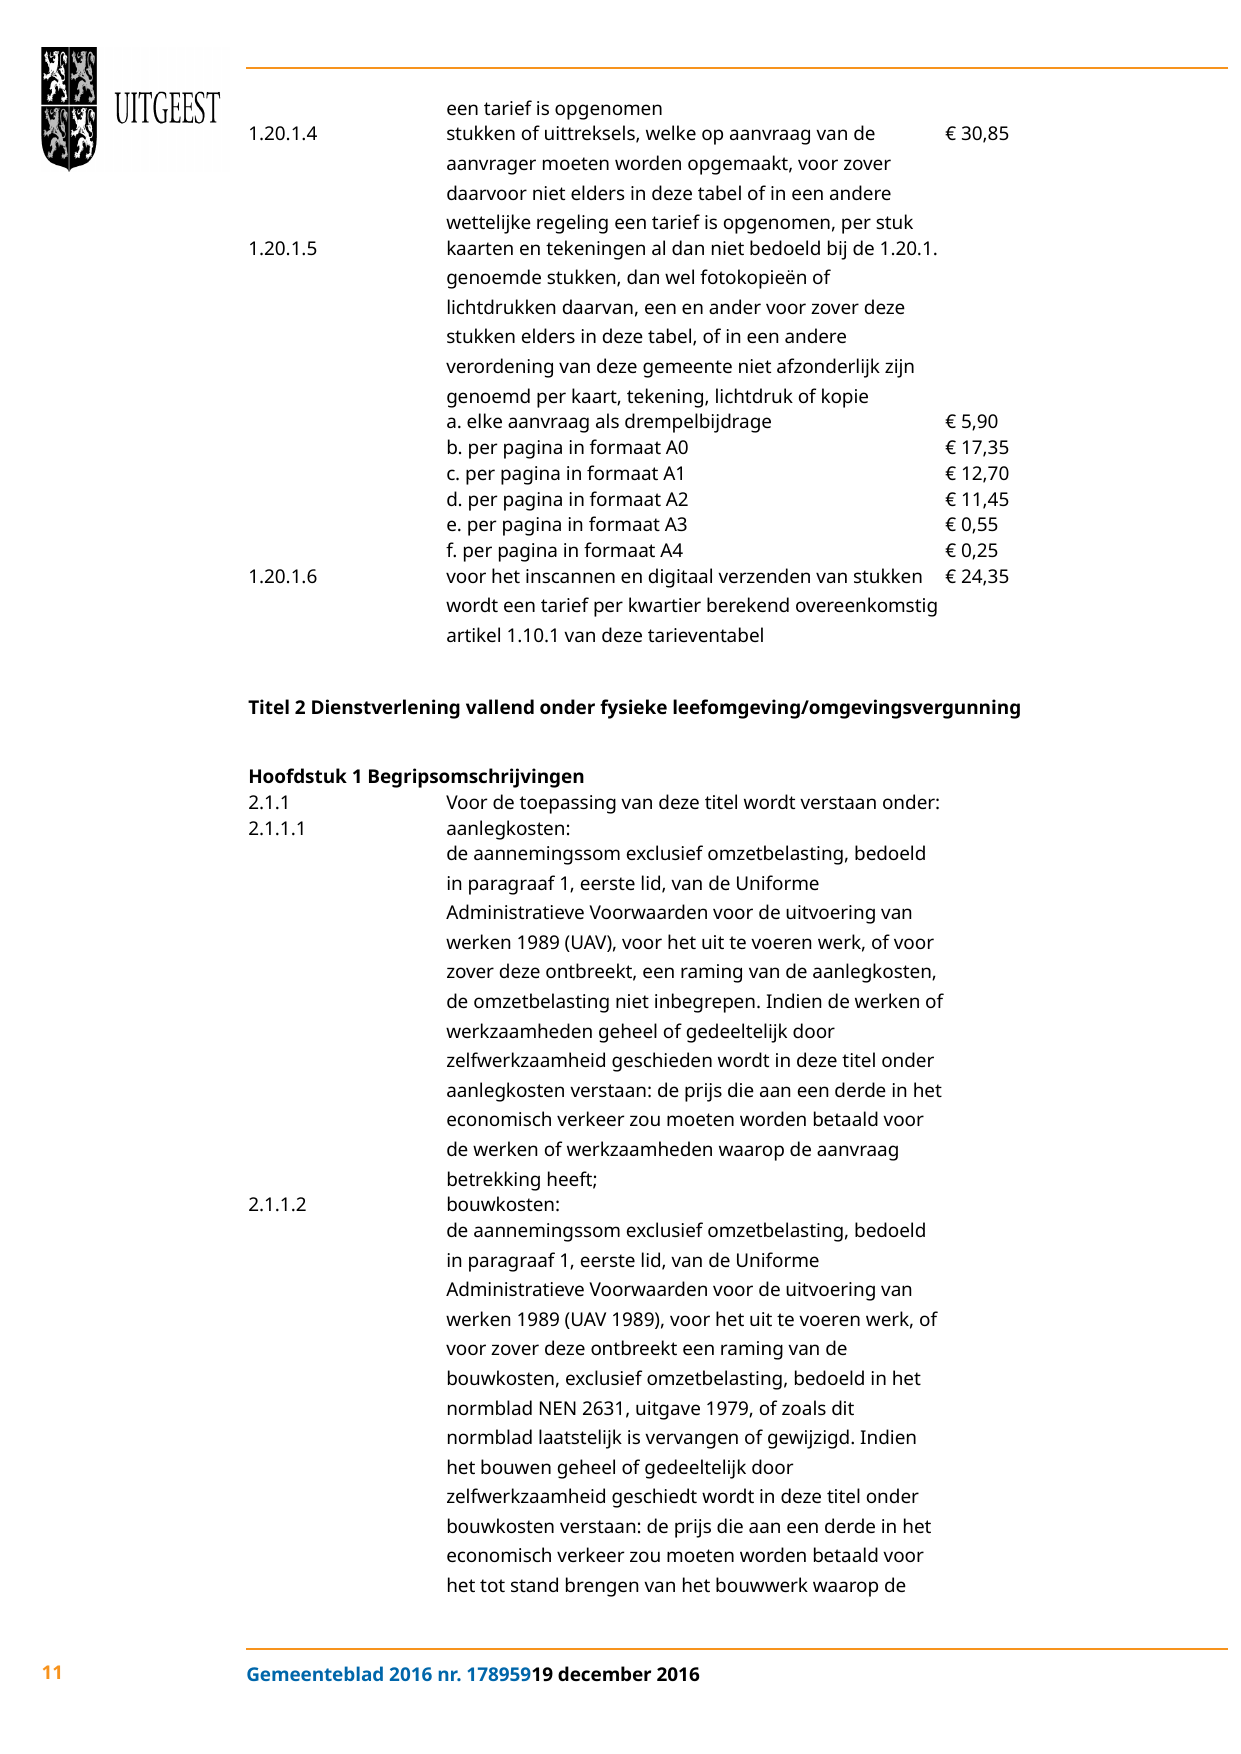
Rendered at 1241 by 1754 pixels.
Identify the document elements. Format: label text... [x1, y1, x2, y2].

picture [41, 47, 231, 172]
table_cell € 5,90 [945, 409, 1152, 434]
table_header Voor de toepassing van deze titel wordt verstaan onder: [446, 789, 945, 815]
table_cell f. per pagina in formaat A4 [446, 537, 945, 563]
table_cell [945, 235, 1152, 409]
table_cell [945, 1217, 1152, 1598]
table_header 2.1.1 [248, 789, 446, 815]
table_cell € 12,70 [945, 460, 1152, 486]
table_cell 1.20.1.5 [248, 235, 446, 409]
table_cell 2.1.1.2 [248, 1192, 446, 1217]
table_cell [248, 486, 446, 512]
table_cell e. per pagina in formaat A3 [446, 512, 945, 537]
table_cell [248, 512, 446, 537]
table_cell b. per pagina in formaat A0 [446, 434, 945, 460]
table_cell 1.20.1.6 [248, 563, 446, 648]
table_cell d. per pagina in formaat A2 [446, 486, 945, 512]
table_header [945, 789, 1152, 815]
table_cell [248, 537, 446, 563]
table_cell [248, 409, 446, 434]
table_cell [248, 95, 446, 121]
table_cell stukken of uittreksels, welke op aanvraag van de aanvrager moeten worden opgemaakt, voor zover daarvoor niet elders in deze tabel of in een andere wettelijke regeling een tarief is opgenomen, per stuk [446, 121, 945, 235]
table_cell [248, 460, 446, 486]
table_cell [945, 840, 1152, 1192]
table_cell a. elke aanvraag als drempelbijdrage [446, 409, 945, 434]
table_cell bouwkosten: [446, 1192, 945, 1217]
table_cell [945, 1192, 1152, 1217]
table_cell € 11,45 [945, 486, 1152, 512]
table_cell [248, 1217, 446, 1598]
table_cell [248, 434, 446, 460]
text Hoofdstuk 1 Begripsomschrijvingen [248, 763, 1152, 789]
text Titel 2 Dienstverlening vallend onder fysieke leefomgeving/omgevingsvergunning [248, 694, 1152, 720]
table_cell de aannemingssom exclusief omzetbelasting, bedoeld in paragraaf 1, eerste lid, van de Uniforme Administratieve Voorwaarden voor de uitvoering van werken 1989 (UAV), voor het uit te voeren werk, of voor zover deze ontbreekt, een raming van de aanlegkosten, de omzetbelasting niet inbegrepen. Indien de werken of werkzaamheden geheel of gedeeltelijk door zelfwerkzaamheid geschieden wordt in deze titel onder aanlegkosten verstaan: de prijs die aan een derde in het economisch verkeer zou moeten worden betaald voor de werken of werkzaamheden waarop de aanvraag betrekking heeft; [446, 840, 945, 1192]
table_cell [945, 95, 1152, 121]
table_cell voor het inscannen en digitaal verzenden van stukken wordt een tarief per kwartier berekend overeenkomstig artikel 1.10.1 van deze tarieventabel [446, 563, 945, 648]
table_cell [248, 840, 446, 1192]
table_cell € 24,35 [945, 563, 1152, 648]
table_cell € 0,55 [945, 512, 1152, 537]
table_cell c. per pagina in formaat A1 [446, 460, 945, 486]
table_cell kaarten en tekeningen al dan niet bedoeld bij de 1.20.1. genoemde stukken, dan wel fotokopieën of lichtdrukken daarvan, een en ander voor zover deze stukken elders in deze tabel, of in een andere verordening van deze gemeente niet afzonderlijk zijn genoemd per kaart, tekening, lichtdruk of kopie [446, 235, 945, 409]
table_cell aanlegkosten: [446, 815, 945, 840]
table_cell € 17,35 [945, 434, 1152, 460]
table_cell € 0,25 [945, 537, 1152, 563]
table_cell 1.20.1.4 [248, 121, 446, 235]
table_cell 2.1.1.1 [248, 815, 446, 840]
table_cell de aannemingssom exclusief omzetbelasting, bedoeld in paragraaf 1, eerste lid, van de Uniforme Administratieve Voorwaarden voor de uitvoering van werken 1989 (UAV 1989), voor het uit te voeren werk, of voor zover deze ontbreekt een raming van de bouwkosten, exclusief omzetbelasting, bedoeld in het normblad NEN 2631, uitgave 1979, of zoals dit normblad laatstelijk is vervangen of gewijzigd. Indien het bouwen geheel of gedeeltelijk door zelfwerkzaamheid geschiedt wordt in deze titel onder bouwkosten verstaan: de prijs die aan een derde in het economisch verkeer zou moeten worden betaald voor het tot stand brengen van het bouwwerk waarop de [446, 1217, 945, 1598]
table_cell [945, 815, 1152, 840]
table_cell € 30,85 [945, 121, 1152, 235]
table_cell een tarief is opgenomen [446, 95, 945, 121]
